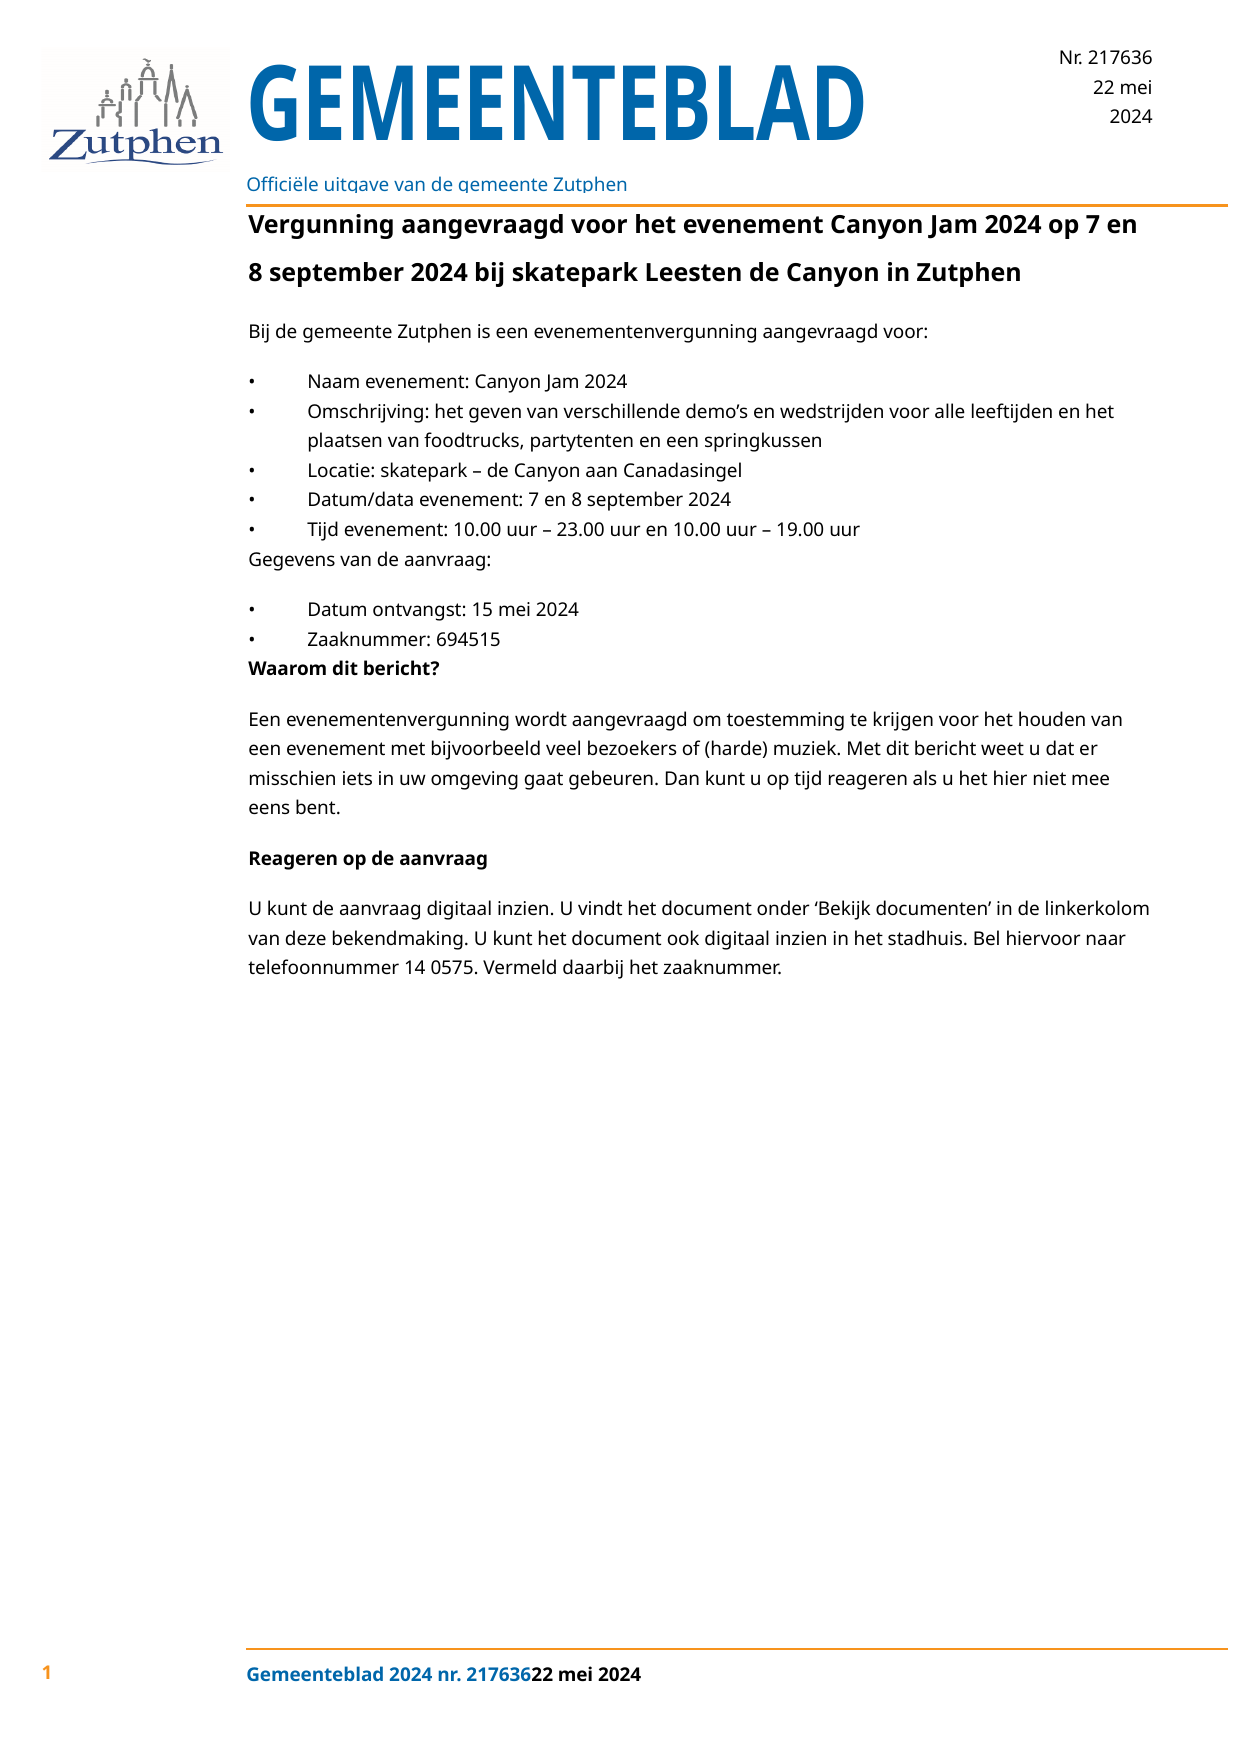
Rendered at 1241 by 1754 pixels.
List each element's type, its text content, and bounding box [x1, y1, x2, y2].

list Datum/data evenement: 7 en 8 september 2024 [248, 487, 1152, 512]
text Gegevens van de aanvraag: [248, 546, 1152, 572]
list Tijd evenement: 10.00 uur – 23.00 uur en 10.00 uur – 19.00 uur [248, 516, 1152, 542]
list Zaaknummer: 694515 [248, 626, 1152, 652]
list Omschrijving: het geven van verschillende demo’s en wedstrijden voor alle leeftijden en het plaatsen van foodtrucks, partytenten en een springkussen [248, 398, 1152, 453]
text Bij de gemeente Zutphen is een evenementenvergunning aangevraagd voor: [248, 318, 1152, 344]
list Naam evenement: Canyon Jam 2024 [248, 368, 1152, 394]
text Reageren op de aanvraag [248, 845, 1152, 871]
text Waarom dit bericht? [248, 655, 1152, 681]
list Datum ontvangst: 15 mei 2024 [248, 596, 1152, 622]
list Locatie: skatepark – de Canyon aan Canadasingel [248, 457, 1152, 483]
text U kunt de aanvraag digitaal inzien. U vindt het document onder ‘Bekijk documenten’ in de linkerkolom van deze bekendmaking. U kunt het document ook digitaal inzien in het stadhuis. Bel hiervoor naar telefoonnummer 14 0575. Vermeld daarbij het zaaknummer. [248, 895, 1152, 980]
text Een evenementenvergunning wordt aangevraagd om toestemming te krijgen voor het houden van een evenement met bijvoorbeeld veel bezoekers of (harde) muziek. Met dit bericht weet u dat er misschien iets in uw omgeving gaat gebeuren. Dan kunt u op tijd reageren als u het hier niet mee eens bent. [248, 706, 1152, 820]
text Vergunning aangevraagd voor het evenement Canyon Jam 2024 op 7 en 8 september 2024 bij skatepark Leesten de Canyon in Zutphen [248, 207, 1152, 288]
picture [41, 47, 231, 172]
